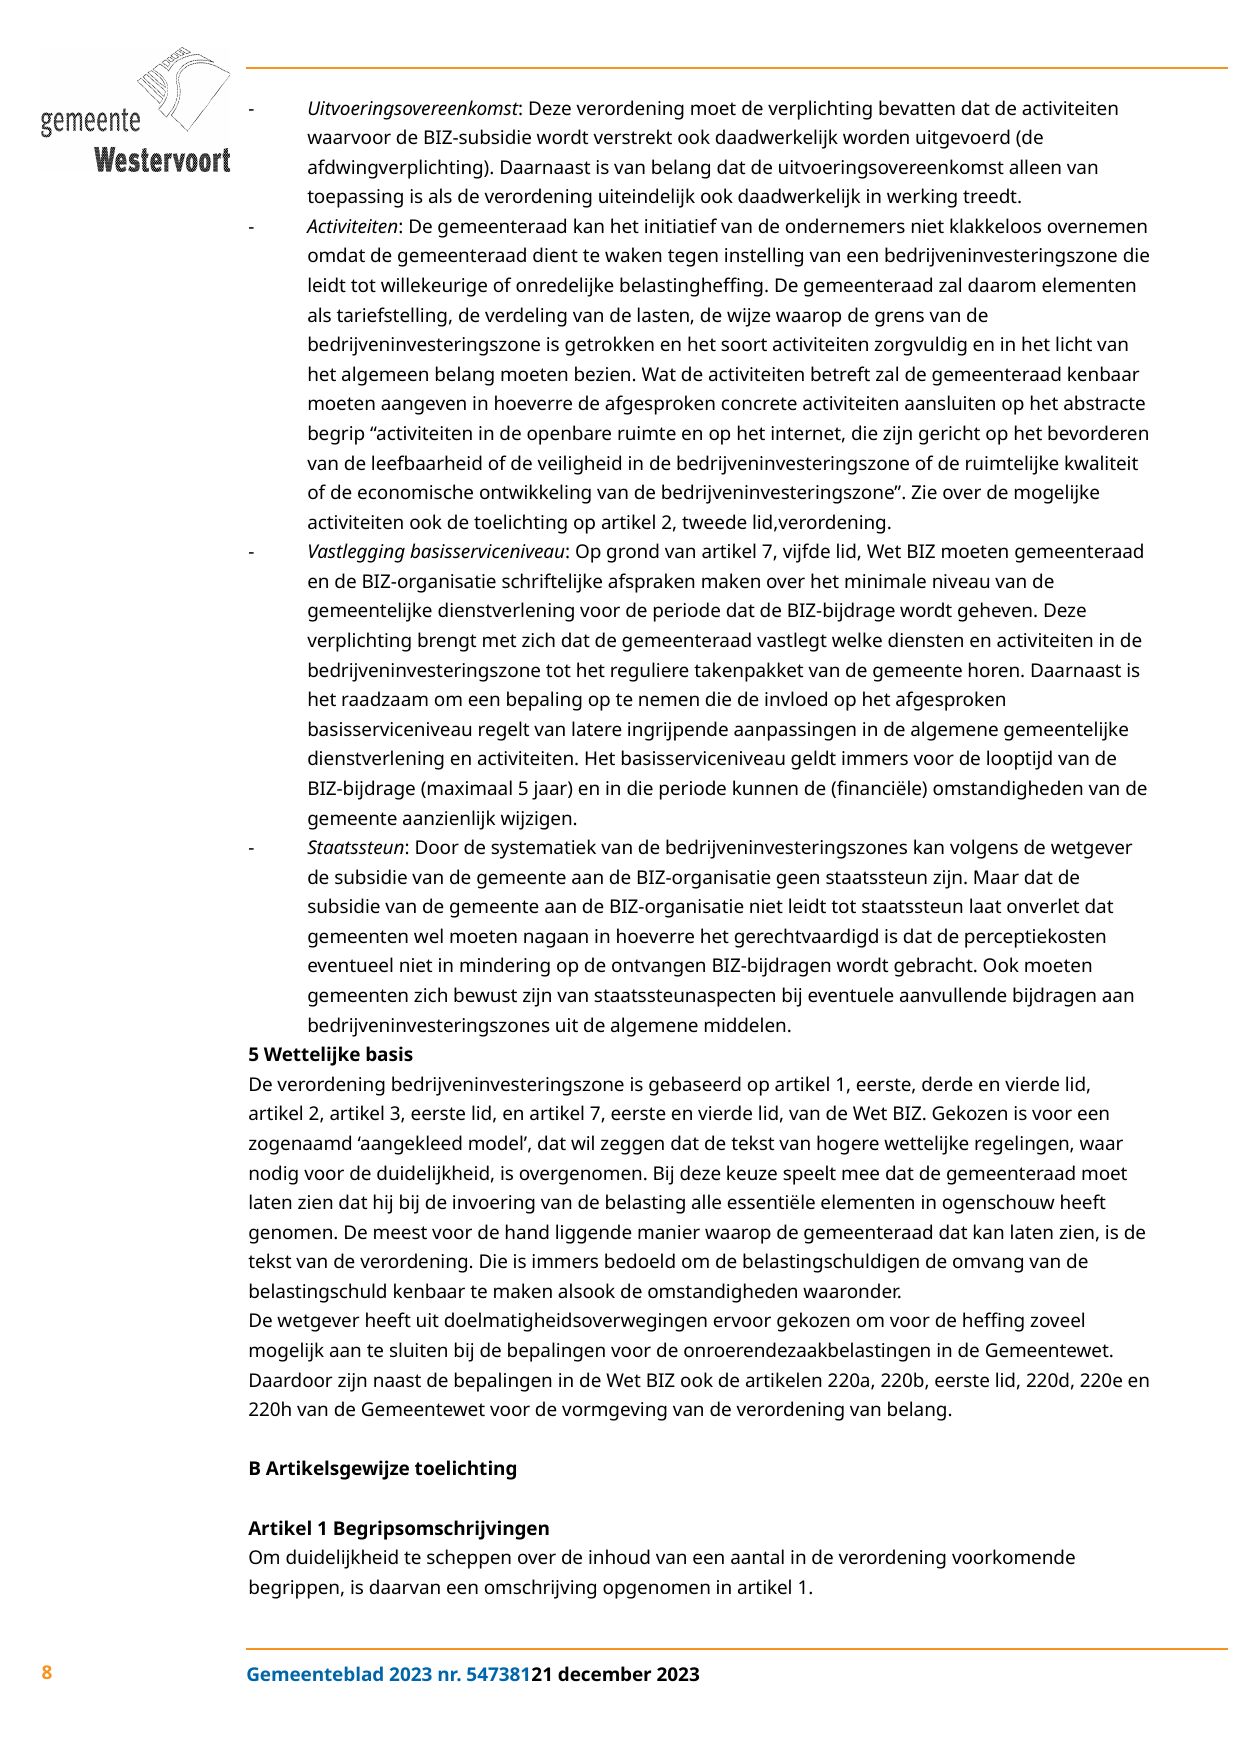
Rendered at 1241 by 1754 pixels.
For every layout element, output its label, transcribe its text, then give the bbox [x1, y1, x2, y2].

text 5 Wettelijke basis [248, 1041, 1152, 1067]
list Uitvoeringsovereenkomst: Deze verordening moet de verplichting bevatten dat de activiteiten waarvoor de BIZ-subsidie wordt verstrekt ook daadwerkelijk worden uitgevoerd (de afdwingverplichting). Daarnaast is van belang dat de uitvoeringsovereenkomst alleen van toepassing is als de verordening uiteindelijk ook daadwerkelijk in werking treedt. [248, 95, 1152, 209]
list Vastlegging basisserviceniveau: Op grond van artikel 7, vijfde lid, Wet BIZ moeten gemeenteraad en de BIZ-organisatie schriftelijke afspraken maken over het minimale niveau van de gemeentelijke dienstverlening voor de periode dat de BIZ-bijdrage wordt geheven. Deze verplichting brengt met zich dat de gemeenteraad vastlegt welke diensten en activiteiten in de bedrijveninvesteringszone tot het reguliere takenpakket van de gemeente horen. Daarnaast is het raadzaam om een bepaling op te nemen die de invloed op het afgesproken basisserviceniveau regelt van latere ingrijpende aanpassingen in de algemene gemeentelijke dienstverlening en activiteiten. Het basisserviceniveau geldt immers voor de looptijd van de BIZ-bijdrage (maximaal 5 jaar) en in die periode kunnen de (financiële) omstandigheden van de gemeente aanzienlijk wijzigen. [248, 538, 1152, 831]
list Staatssteun: Door de systematiek van de bedrijveninvesteringszones kan volgens de wetgever de subsidie van de gemeente aan de BIZ-organisatie geen staatssteun zijn. Maar dat de subsidie van de gemeente aan de BIZ-organisatie niet leidt tot staatssteun laat onverlet dat gemeenten wel moeten nagaan in hoeverre het gerechtvaardigd is dat de perceptiekosten eventueel niet in mindering op de ontvangen BIZ-bijdragen wordt gebracht. Ook moeten gemeenten zich bewust zijn van staatssteunaspecten bij eventuele aanvullende bijdragen aan bedrijveninvesteringszones uit de algemene middelen. [248, 834, 1152, 1038]
text De wetgever heeft uit doelmatigheidsoverwegingen ervoor gekozen om voor de heffing zoveel mogelijk aan te sluiten bij de bepalingen voor de onroerendezaakbelastingen in de Gemeentewet. Daardoor zijn naast de bepalingen in de Wet BIZ ook de artikelen 220a, 220b, eerste lid, 220d, 220e en 220h van de Gemeentewet voor de vormgeving van de verordening van belang. [248, 1308, 1152, 1422]
text Om duidelijkheid te scheppen over de inhoud van een aantal in de verordening voorkomende begrippen, is daarvan een omschrijving opgenomen in artikel 1. [248, 1544, 1152, 1600]
text Artikel 1 Begripsomschrijvingen [248, 1515, 1152, 1541]
picture [41, 47, 231, 172]
text De verordening bedrijveninvesteringszone is gebaseerd op artikel 1, eerste, derde en vierde lid, artikel 2, artikel 3, eerste lid, en artikel 7, eerste en vierde lid, van de Wet BIZ. Gekozen is voor een zogenaamd ‘aangekleed model’, dat wil zeggen dat de tekst van hogere wettelijke regelingen, waar nodig voor de duidelijkheid, is overgenomen. Bij deze keuze speelt mee dat de gemeenteraad moet laten zien dat hij bij de invoering van de belasting alle essentiële elementen in ogenschouw heeft genomen. De meest voor de hand liggende manier waarop de gemeenteraad dat kan laten zien, is de tekst van de verordening. Die is immers bedoeld om de belastingschuldigen de omvang van de belastingschuld kenbaar te maken alsook de omstandigheden waaronder. [248, 1071, 1152, 1304]
text B Artikelsgewijze toelichting [248, 1456, 1152, 1481]
list Activiteiten: De gemeenteraad kan het initiatief van de ondernemers niet klakkeloos overnemen omdat de gemeenteraad dient te waken tegen instelling van een bedrijveninvesteringszone die leidt tot willekeurige of onredelijke belastingheffing. De gemeenteraad zal daarom elementen als tariefstelling, de verdeling van de lasten, de wijze waarop de grens van de bedrijveninvesteringszone is getrokken en het soort activiteiten zorgvuldig en in het licht van het algemeen belang moeten bezien. Wat de activiteiten betreft zal de gemeenteraad kenbaar moeten aangeven in hoeverre de afgesproken concrete activiteiten aansluiten op het abstracte begrip “activiteiten in de openbare ruimte en op het internet, die zijn gericht op het bevorderen van de leefbaarheid of de veiligheid in de bedrijveninvesteringszone of de ruimtelijke kwaliteit of de economische ontwikkeling van de bedrijveninvesteringszone”. Zie over de mogelijke activiteiten ook de toelichting op artikel 2, tweede lid,verordening. [248, 213, 1152, 535]
